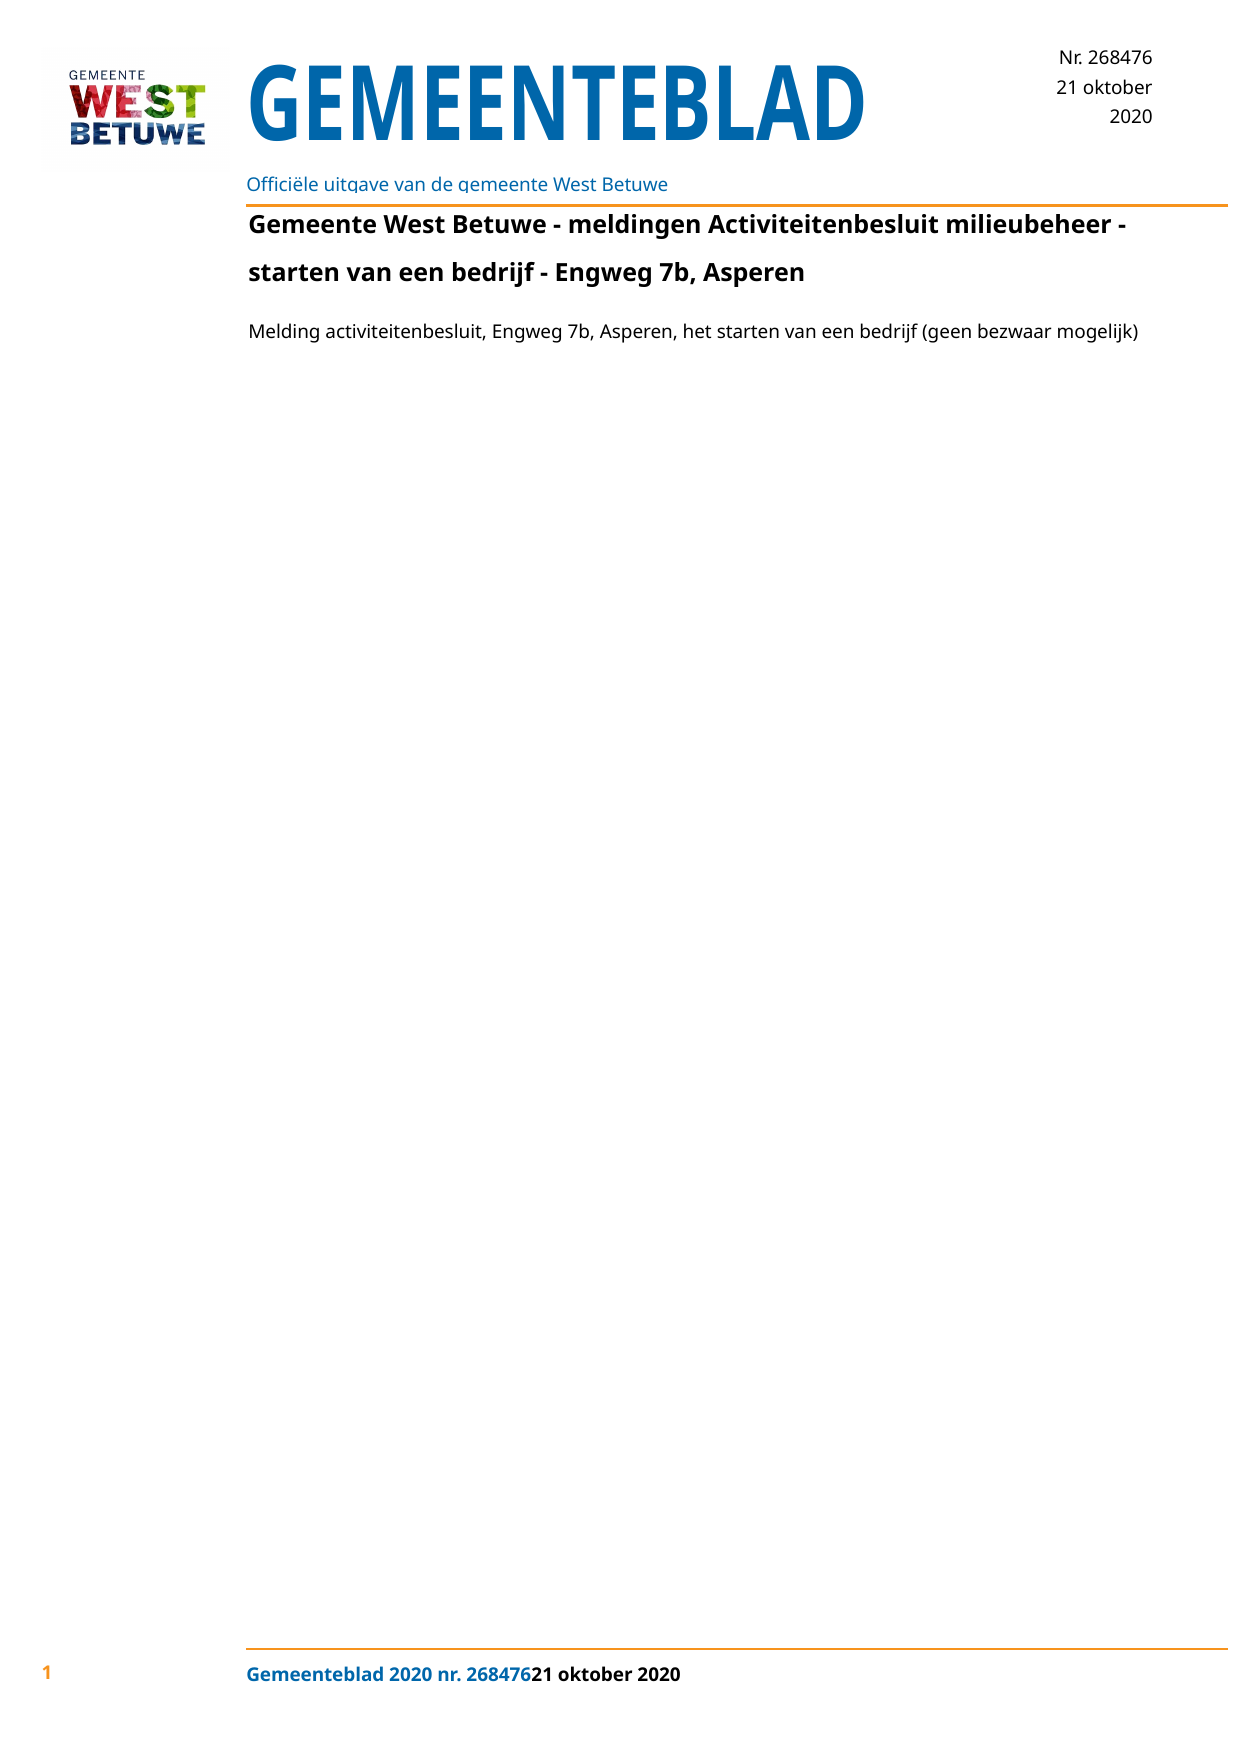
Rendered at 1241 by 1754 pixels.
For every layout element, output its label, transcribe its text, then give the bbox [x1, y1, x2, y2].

picture [41, 47, 231, 172]
text Melding activiteitenbesluit, Engweg 7b, Asperen, het starten van een bedrijf (geen bezwaar mogelijk) [248, 318, 1152, 344]
text Gemeente West Betuwe - meldingen Activiteitenbesluit milieubeheer - starten van een bedrijf - Engweg 7b, Asperen [248, 207, 1152, 288]
